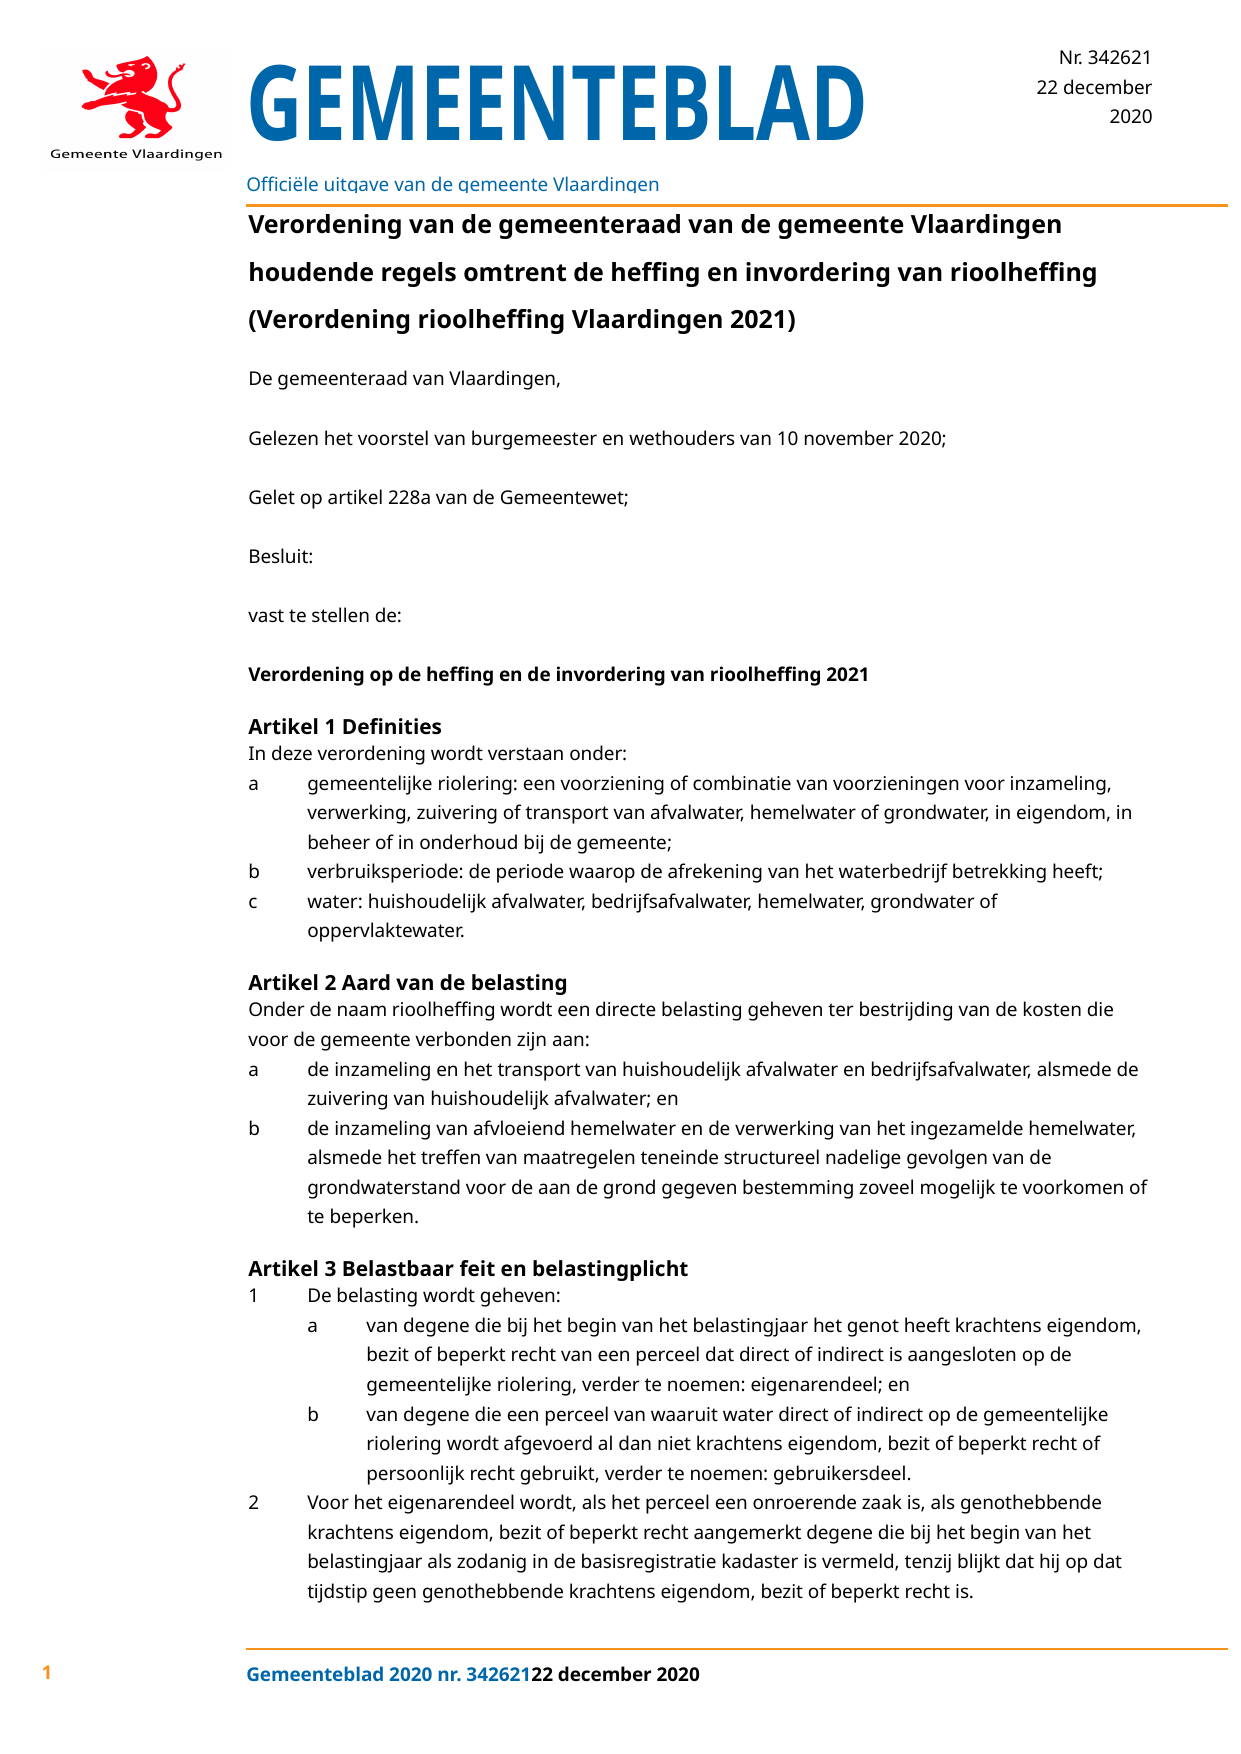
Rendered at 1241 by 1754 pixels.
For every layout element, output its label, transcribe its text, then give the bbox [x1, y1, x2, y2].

text Gelet op artikel 228a van de Gemeentewet; [248, 484, 1152, 509]
text De gemeenteraad van Vlaardingen, [248, 366, 1152, 391]
text Onder de naam rioolheffing wordt een directe belasting geheven ter bestrijding van de kosten die voor de gemeente verbonden zijn aan: [248, 997, 1152, 1052]
list de inzameling en het transport van huishoudelijk afvalwater en bedrijfsafvalwater, alsmede de zuivering van huishoudelijk afvalwater; en [248, 1056, 1152, 1111]
list Voor het eigenarendeel wordt, als het perceel een onroerende zaak is, als genothebbende krachtens eigendom, bezit of beperkt recht aangemerkt degene die bij het begin van het belastingjaar als zodanig in de basisregistratie kadaster is vermeld, tenzij blijkt dat hij op dat tijdstip geen genothebbende krachtens eigendom, bezit of beperkt recht is. [248, 1489, 1152, 1604]
text In deze verordening wordt verstaan onder: [248, 740, 1152, 766]
text Artikel 2 Aard van de belasting [248, 968, 1152, 997]
text vast te stellen de: [248, 602, 1152, 628]
picture [41, 47, 231, 172]
text Gelezen het voorstel van burgemeester en wethouders van 10 november 2020; [248, 425, 1152, 450]
list de inzameling van afvloeiend hemelwater en de verwerking van het ingezamelde hemelwater, alsmede het treffen van maatregelen teneinde structureel nadelige gevolgen van de grondwaterstand voor de aan de grond gegeven bestemming zoveel mogelijk te voorkomen of te beperken. [248, 1115, 1152, 1229]
text Besluit: [248, 543, 1152, 569]
list van degene die bij het begin van het belastingjaar het genot heeft krachtens eigendom, bezit of beperkt recht van een perceel dat direct of indirect is aangesloten op de gemeentelijke riolering, verder te noemen: eigenarendeel; en [307, 1312, 1152, 1397]
list verbruiksperiode: de periode waarop de afrekening van het waterbedrijf betrekking heeft; [248, 858, 1152, 884]
list gemeentelijke riolering: een voorziening of combinatie van voorzieningen voor inzameling, verwerking, zuivering of transport van afvalwater, hemelwater of grondwater, in eigendom, in beheer of in onderhoud bij de gemeente; [248, 770, 1152, 855]
list van degene die een perceel van waaruit water direct of indirect op de gemeentelijke riolering wordt afgevoerd al dan niet krachtens eigendom, bezit of beperkt recht of persoonlijk recht gebruikt, verder te noemen: gebruikersdeel. [307, 1401, 1152, 1486]
list water: huishoudelijk afvalwater, bedrijfsafvalwater, hemelwater, grondwater of oppervlaktewater. [248, 888, 1152, 943]
text Artikel 3 Belastbaar feit en belastingplicht [248, 1254, 1152, 1282]
text Verordening van de gemeenteraad van de gemeente Vlaardingen houdende regels omtrent de heffing en invordering van rioolheffing (Verordening rioolheffing Vlaardingen 2021) [248, 207, 1152, 336]
text Verordening op de heffing en de invordering van rioolheffing 2021 [248, 661, 1152, 687]
list De belasting wordt geheven: [248, 1282, 1152, 1308]
text Artikel 1 Definities [248, 712, 1152, 740]
